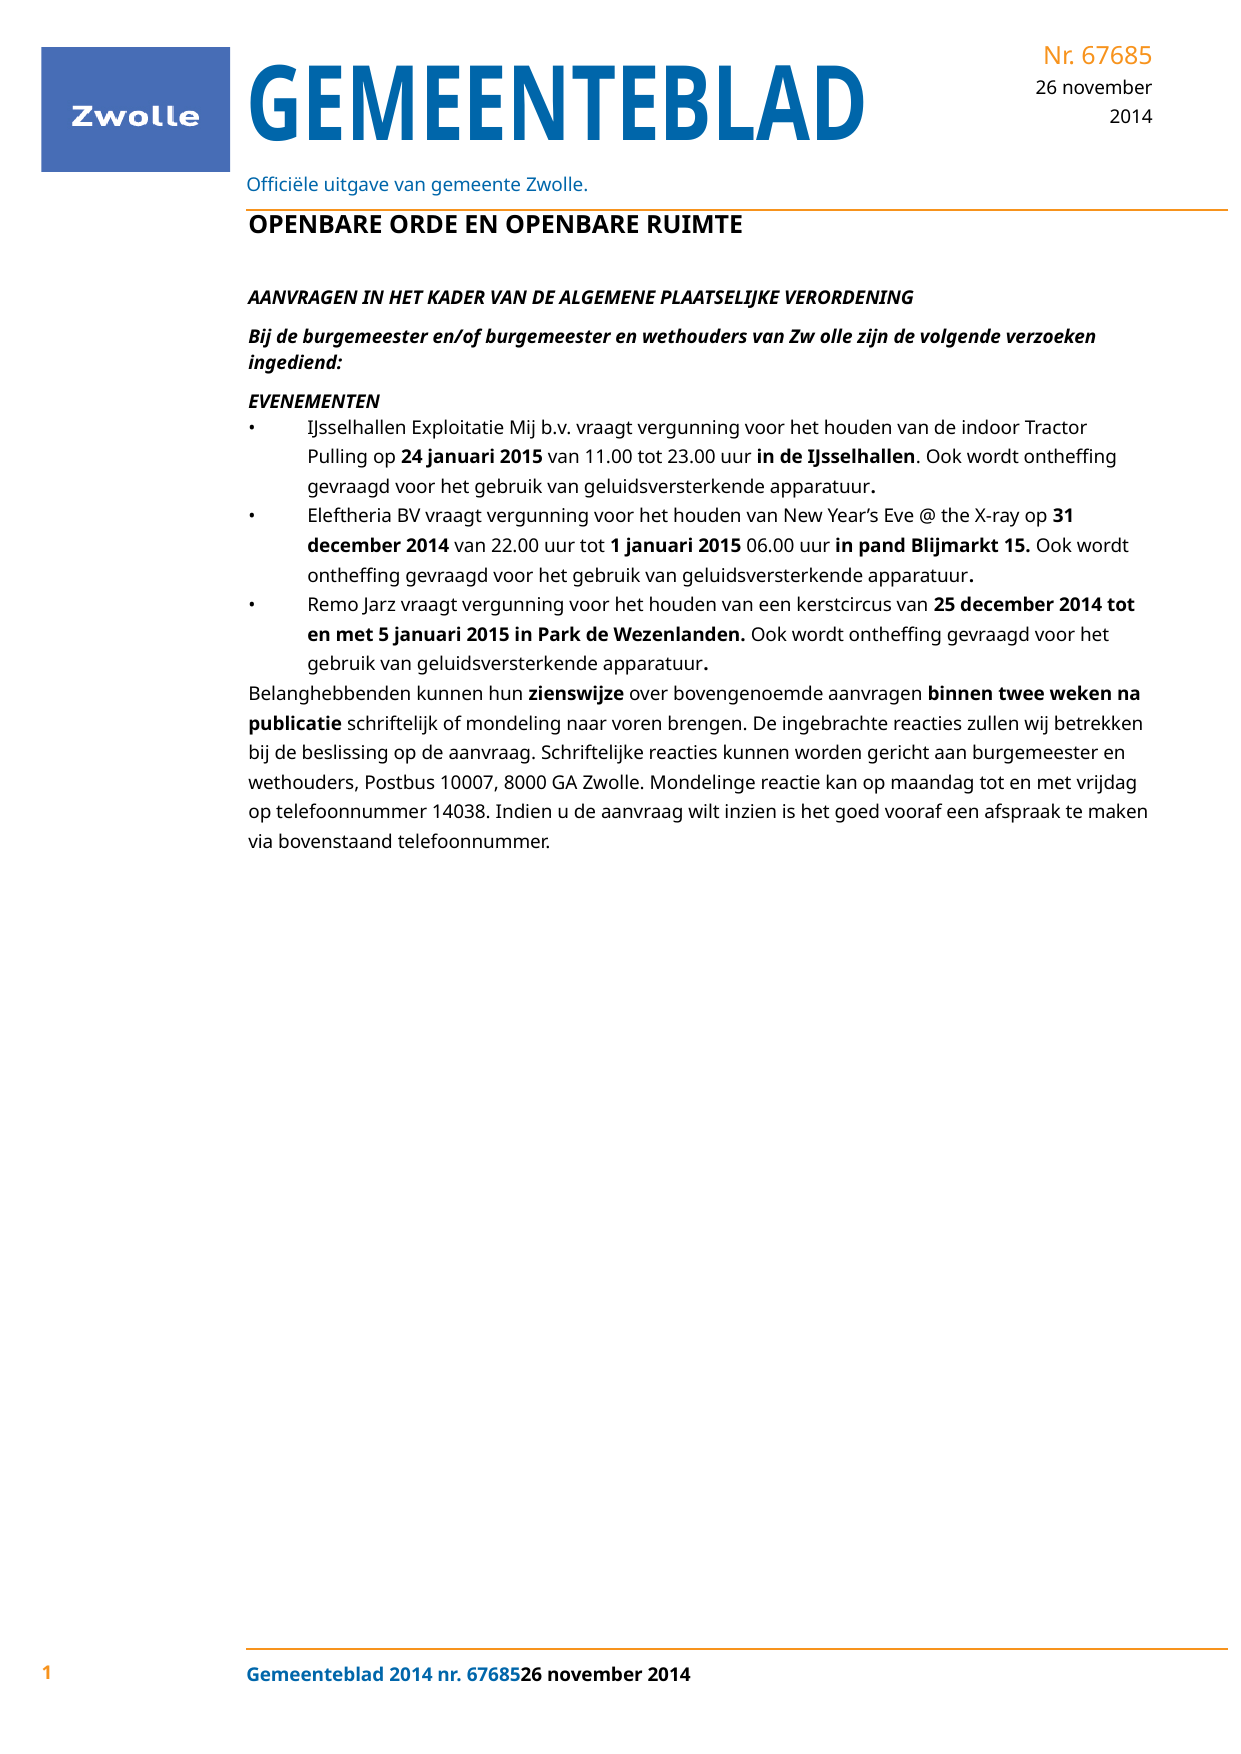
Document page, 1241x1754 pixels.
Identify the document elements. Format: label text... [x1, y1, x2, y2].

text OPENBARE ORDE EN OPENBARE RUIMTE [248, 211, 1152, 241]
text EVENEMENTEN [248, 388, 1152, 414]
list Remo Jarz vraagt vergunning voor het houden van een kerstcircus van 25 december 2014 tot en met 5 januari 2015 in Park de Wezenlanden. Ook wordt ontheffing gevraagd voor het gebruik van geluidsversterkende apparatuur. [248, 591, 1152, 676]
text Belanghebbenden kunnen hun zienswijze over bovengenoemde aanvragen binnen twee weken na publicatie schriftelijk of mondeling naar voren brengen. De ingebrachte reacties zullen wij betrekken bij de beslissing op de aanvraag. Schriftelijke reacties kunnen worden gericht aan burgemeester en wethouders, Postbus 10007, 8000 GA Zwolle. Mondelinge reactie kan op maandag tot en met vrijdag op telefoonnummer 14038. Indien u de aanvraag wilt inzien is het goed vooraf een afspraak te maken via bovenstaand telefoonnummer. [248, 680, 1152, 854]
text AANVRAGEN IN HET KADER VAN DE ALGEMENE PLAATSELIJKE VERORDENING [248, 284, 1152, 309]
list IJsselhallen Exploitatie Mij b.v. vraagt vergunning voor het houden van de indoor Tractor Pulling op 24 januari 2015 van 11.00 tot 23.00 uur in de IJsselhallen. Ook wordt ontheffing gevraagd voor het gebruik van geluidsversterkende apparatuur. [248, 414, 1152, 499]
text Bij de burgemeester en/of burgemeester en wethouders van Zw olle zijn de volgende verzoeken ingediend: [248, 323, 1152, 374]
picture [41, 47, 231, 172]
list Eleftheria BV vraagt vergunning voor het houden van New Year’s Eve @ the X-ray op 31 december 2014 van 22.00 uur tot 1 januari 2015 06.00 uur in pand Blijmarkt 15. Ook wordt ontheffing gevraagd voor het gebruik van geluidsversterkende apparatuur. [248, 503, 1152, 587]
